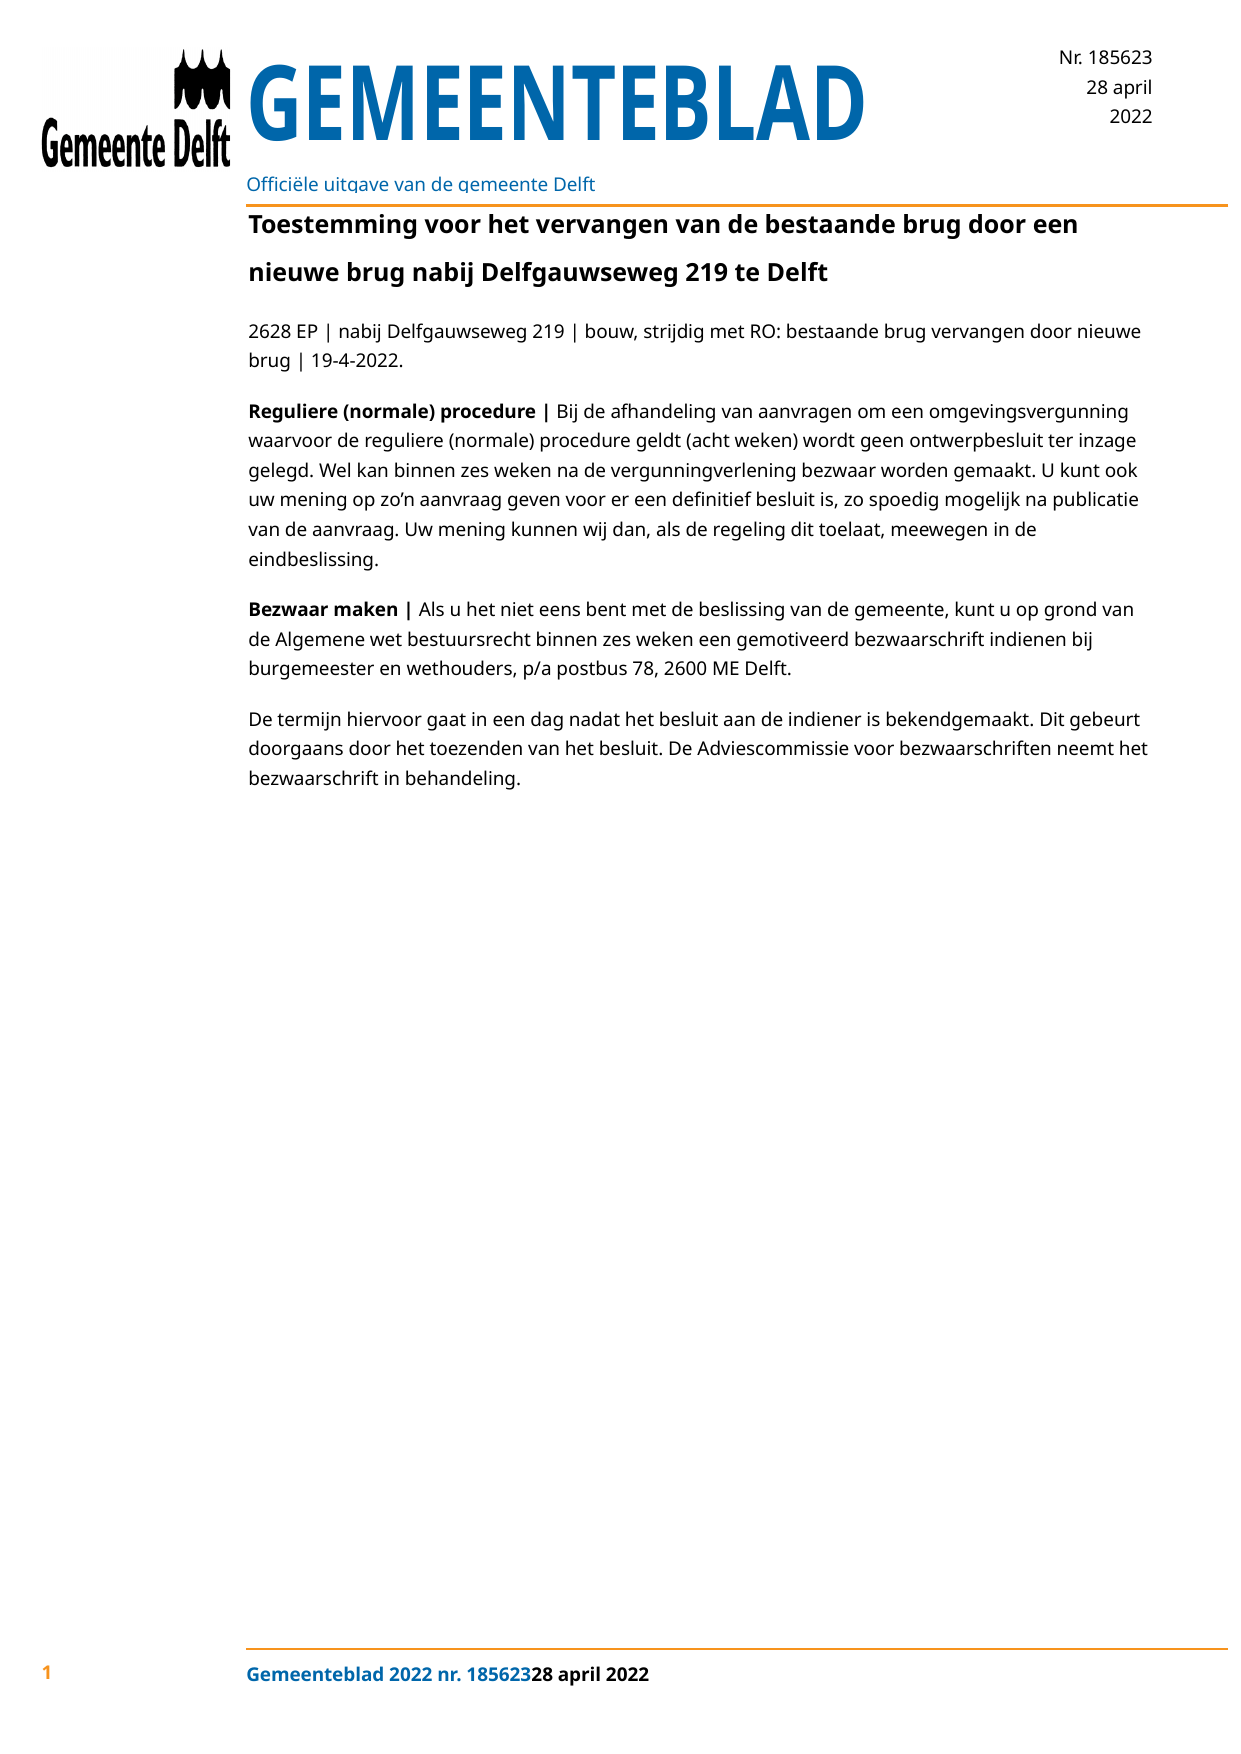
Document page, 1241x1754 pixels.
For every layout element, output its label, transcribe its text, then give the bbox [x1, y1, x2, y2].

picture [41, 47, 231, 172]
text Bezwaar maken | Als u het niet eens bent met de beslissing van de gemeente, kunt u op grond van de Algemene wet bestuursrecht binnen zes weken een gemotiveerd bezwaarschrift indienen bij burgemeester en wethouders, p/a postbus 78, 2600 ME Delft. [248, 596, 1152, 681]
text Reguliere (normale) procedure | Bij de afhandeling van aanvragen om een omgevingsvergunning waarvoor de reguliere (normale) procedure geldt (acht weken) wordt geen ontwerpbesluit ter inzage gelegd. Wel kan binnen zes weken na de vergunningverlening bezwaar worden gemaakt. U kunt ook uw mening op zo’n aanvraag geven voor er een definitief besluit is, zo spoedig mogelijk na publicatie van de aanvraag. Uw mening kunnen wij dan, als de regeling dit toelaat, meewegen in de eindbeslissing. [248, 398, 1152, 572]
text 2628 EP | nabij Delfgauwseweg 219 | bouw, strijdig met RO: bestaande brug vervangen door nieuwe brug | 19-4-2022. [248, 318, 1152, 373]
text Toestemming voor het vervangen van de bestaande brug door een nieuwe brug nabij Delfgauwseweg 219 te Delft [248, 207, 1152, 288]
text De termijn hiervoor gaat in een dag nadat het besluit aan de indiener is bekendgemaakt. Dit gebeurt doorgaans door het toezenden van het besluit. De Adviescommissie voor bezwaarschriften neemt het bezwaarschrift in behandeling. [248, 706, 1152, 791]
